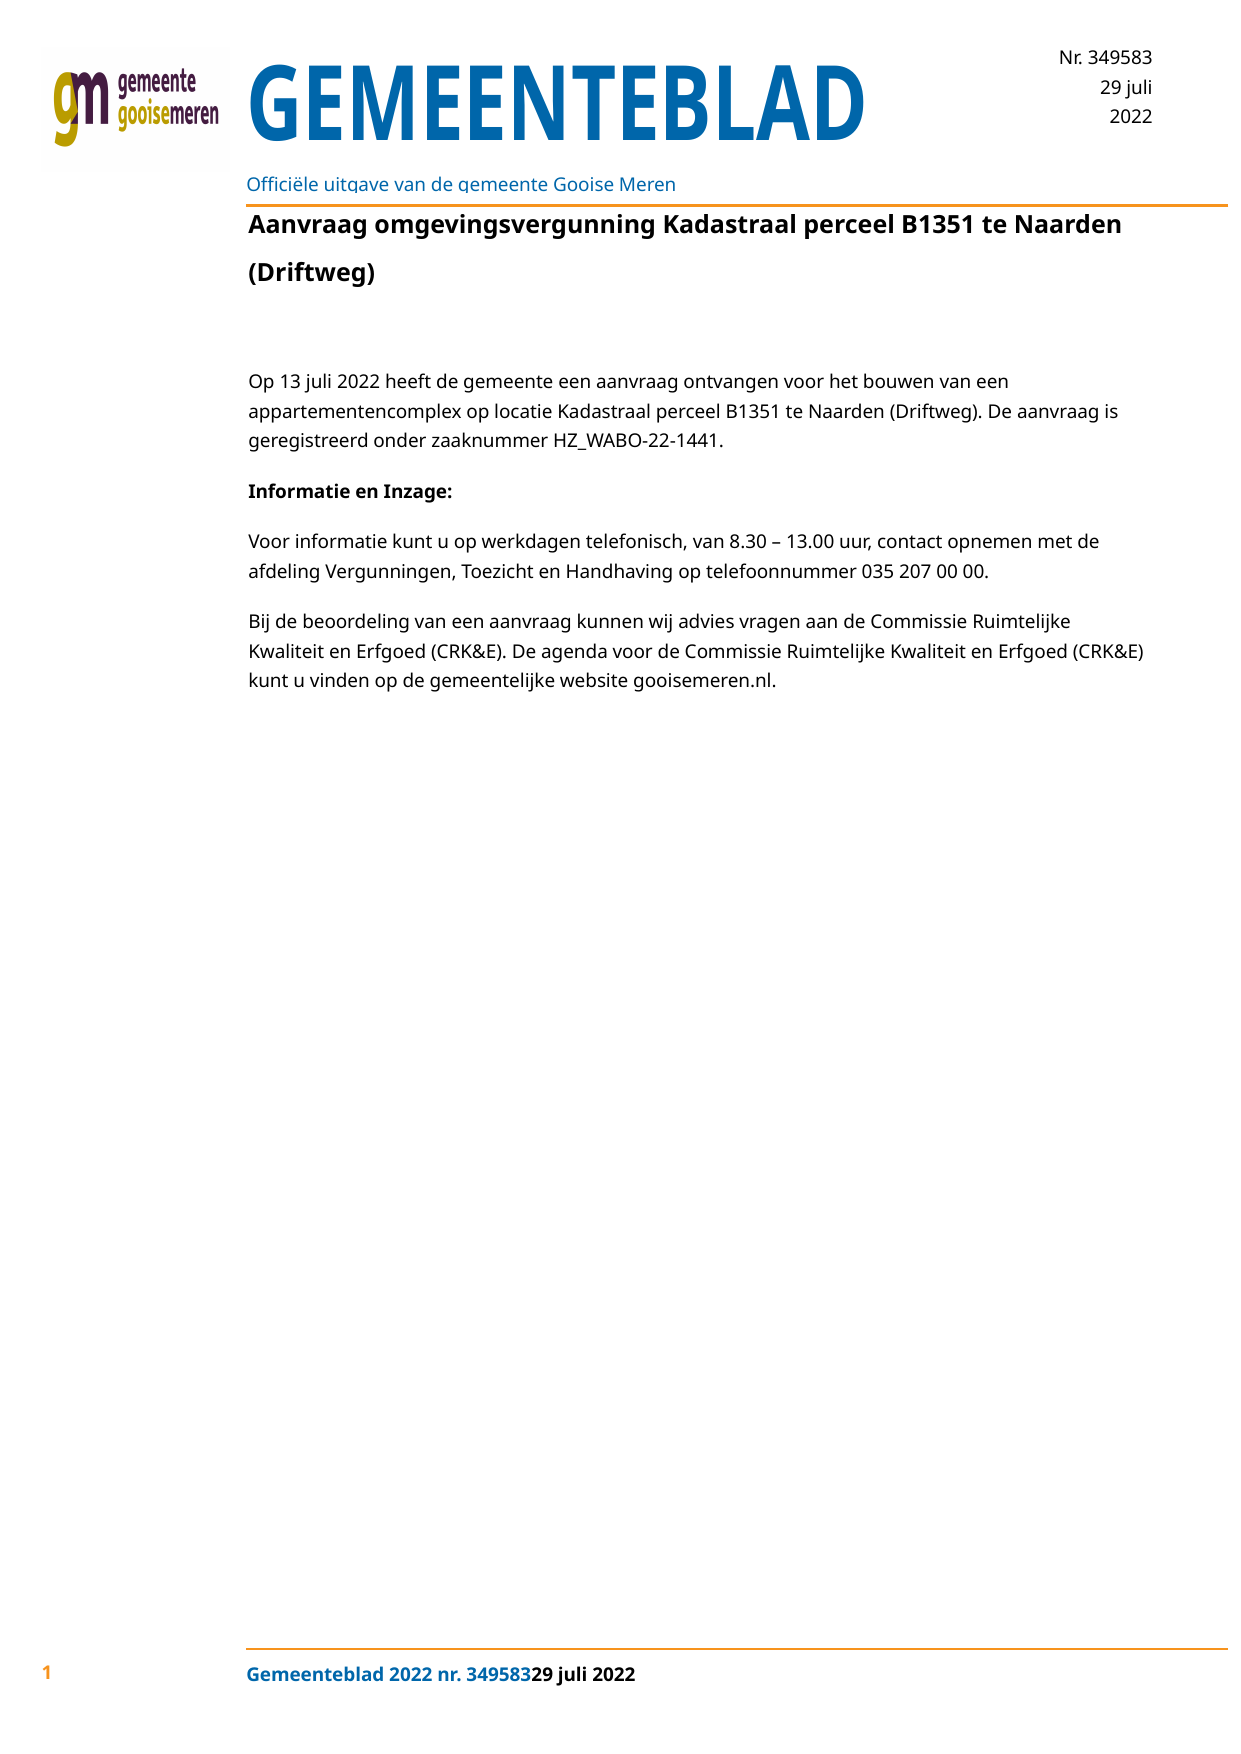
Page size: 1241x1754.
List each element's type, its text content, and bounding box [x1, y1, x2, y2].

text Informatie en Inzage: [248, 478, 1152, 504]
text Op 13 juli 2022 heeft de gemeente een aanvraag ontvangen voor het bouwen van een appartementencomplex op locatie Kadastraal perceel B1351 te Naarden (Driftweg). De aanvraag is geregistreerd onder zaaknummer HZ_WABO-22-1441. [248, 368, 1152, 453]
text Aanvraag omgevingsvergunning Kadastraal perceel B1351 te Naarden (Driftweg) [248, 207, 1152, 288]
text Bij de beoordeling van een aanvraag kunnen wij advies vragen aan de Commissie Ruimtelijke Kwaliteit en Erfgoed (CRK&E). De agenda voor de Commissie Ruimtelijke Kwaliteit en Erfgoed (CRK&E) kunt u vinden op de gemeentelijke website gooisemeren.nl. [248, 608, 1152, 693]
text Voor informatie kunt u op werkdagen telefonisch, van 8.30 – 13.00 uur, contact opnemen met de afdeling Vergunningen, Toezicht en Handhaving op telefoonnummer 035 207 00 00. [248, 528, 1152, 584]
picture [41, 47, 231, 172]
